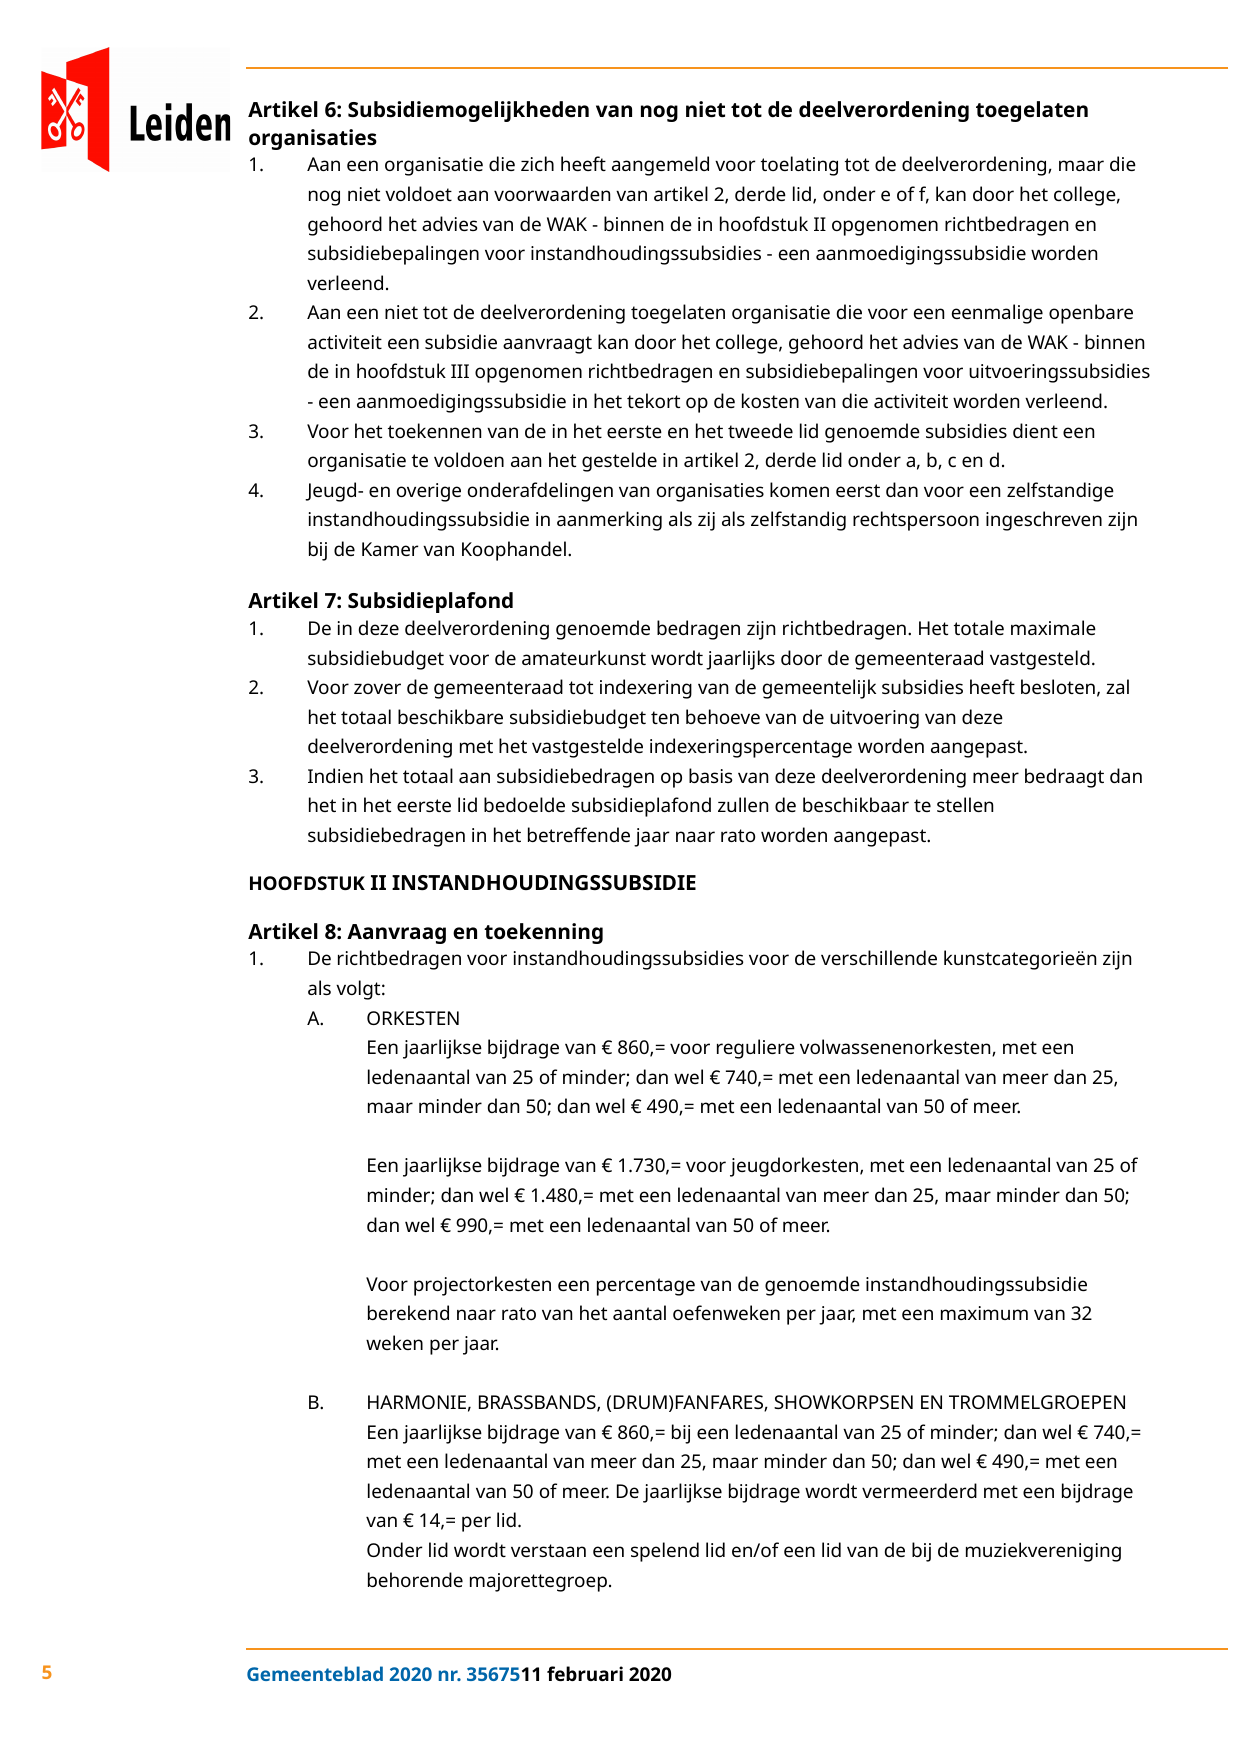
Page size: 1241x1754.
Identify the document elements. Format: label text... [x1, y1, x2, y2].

text Artikel 8: Aanvraag en toekenning [248, 917, 1152, 946]
list De richtbedragen voor instandhoudingssubsidies voor de verschillende kunstcategorieën zijn als volgt: [248, 946, 1152, 1001]
list De in deze deelverordening genoemde bedragen zijn richtbedragen. Het totale maximale subsidiebudget voor de amateurkunst wordt jaarlijks door de gemeenteraad vastgesteld. [248, 615, 1152, 670]
list Een jaarlijkse bijdrage van € 860,= voor reguliere volwassenenorkesten, met een ledenaantal van 25 of minder; dan wel € 740,= met een ledenaantal van meer dan 25, maar minder dan 50; dan wel € 490,= met een ledenaantal van 50 of meer. [307, 1034, 1152, 1119]
list Een jaarlijkse bijdrage van € 860,= bij een ledenaantal van 25 of minder; dan wel € 740,= met een ledenaantal van meer dan 25, maar minder dan 50; dan wel € 490,= met een ledenaantal van 50 of meer. De jaarlijkse bijdrage wordt vermeerderd met een bijdrage van € 14,= per lid. [307, 1419, 1152, 1533]
list Jeugd- en overige onderafdelingen van organisaties komen eerst dan voor een zelfstandige instandhoudingssubsidie in aanmerking als zij als zelfstandig rechtspersoon ingeschreven zijn bij de Kamer van Koophandel. [248, 477, 1152, 562]
list Voor zover de gemeenteraad tot indexering van de gemeentelijk subsidies heeft besloten, zal het totaal beschikbare subsidiebudget ten behoeve van de uitvoering van deze deelverordening met het vastgestelde indexeringspercentage worden aangepast. [248, 674, 1152, 759]
text Artikel 6: Subsidiemogelijkheden van nog niet tot de deelverordening toegelaten organisaties [248, 95, 1152, 152]
list Voor projectorkesten een percentage van de genoemde instandhoudingssubsidie berekend naar rato van het aantal oefenweken per jaar, met een maximum van 32 weken per jaar. [307, 1271, 1152, 1356]
text HOOFDSTUK II INSTANDHOUDINGSSUBSIDIE [248, 868, 1152, 896]
list Indien het totaal aan subsidiebedragen op basis van deze deelverordening meer bedraagt dan het in het eerste lid bedoelde subsidieplafond zullen de beschikbaar te stellen subsidiebedragen in het betreffende jaar naar rato worden aangepast. [248, 763, 1152, 848]
list Onder lid wordt verstaan een spelend lid en/of een lid van de bij de muziekvereniging behorende majorettegroep. [307, 1537, 1152, 1592]
list ORKESTEN [307, 1005, 1152, 1030]
picture [41, 47, 231, 172]
list Voor het toekennen van de in het eerste en het tweede lid genoemde subsidies dient een organisatie te voldoen aan het gestelde in artikel 2, derde lid onder a, b, c en d. [248, 418, 1152, 473]
list Een jaarlijkse bijdrage van € 1.730,= voor jeugdorkesten, met een ledenaantal van 25 of minder; dan wel € 1.480,= met een ledenaantal van meer dan 25, maar minder dan 50; dan wel € 990,= met een ledenaantal van 50 of meer. [307, 1153, 1152, 1237]
list Aan een niet tot de deelverordening toegelaten organisatie die voor een eenmalige openbare activiteit een subsidie aanvraagt kan door het college, gehoord het advies van de WAK - binnen de in hoofdstuk III opgenomen richtbedragen en subsidiebepalingen voor uitvoeringssubsidies - een aanmoedigingssubsidie in het tekort op de kosten van die activiteit worden verleend. [248, 299, 1152, 414]
list Aan een organisatie die zich heeft aangemeld voor toelating tot de deelverordening, maar die nog niet voldoet aan voorwaarden van artikel 2, derde lid, onder e of f, kan door het college, gehoord het advies van de WAK - binnen de in hoofdstuk II opgenomen richtbedragen en subsidiebepalingen voor instandhoudingssubsidies - een aanmoedigingssubsidie worden verleend. [248, 152, 1152, 296]
text Artikel 7: Subsidieplafond [248, 587, 1152, 615]
list HARMONIE, BRASSBANDS, (DRUM)FANFARES, SHOWKORPSEN EN TROMMELGROEPEN [307, 1389, 1152, 1415]
